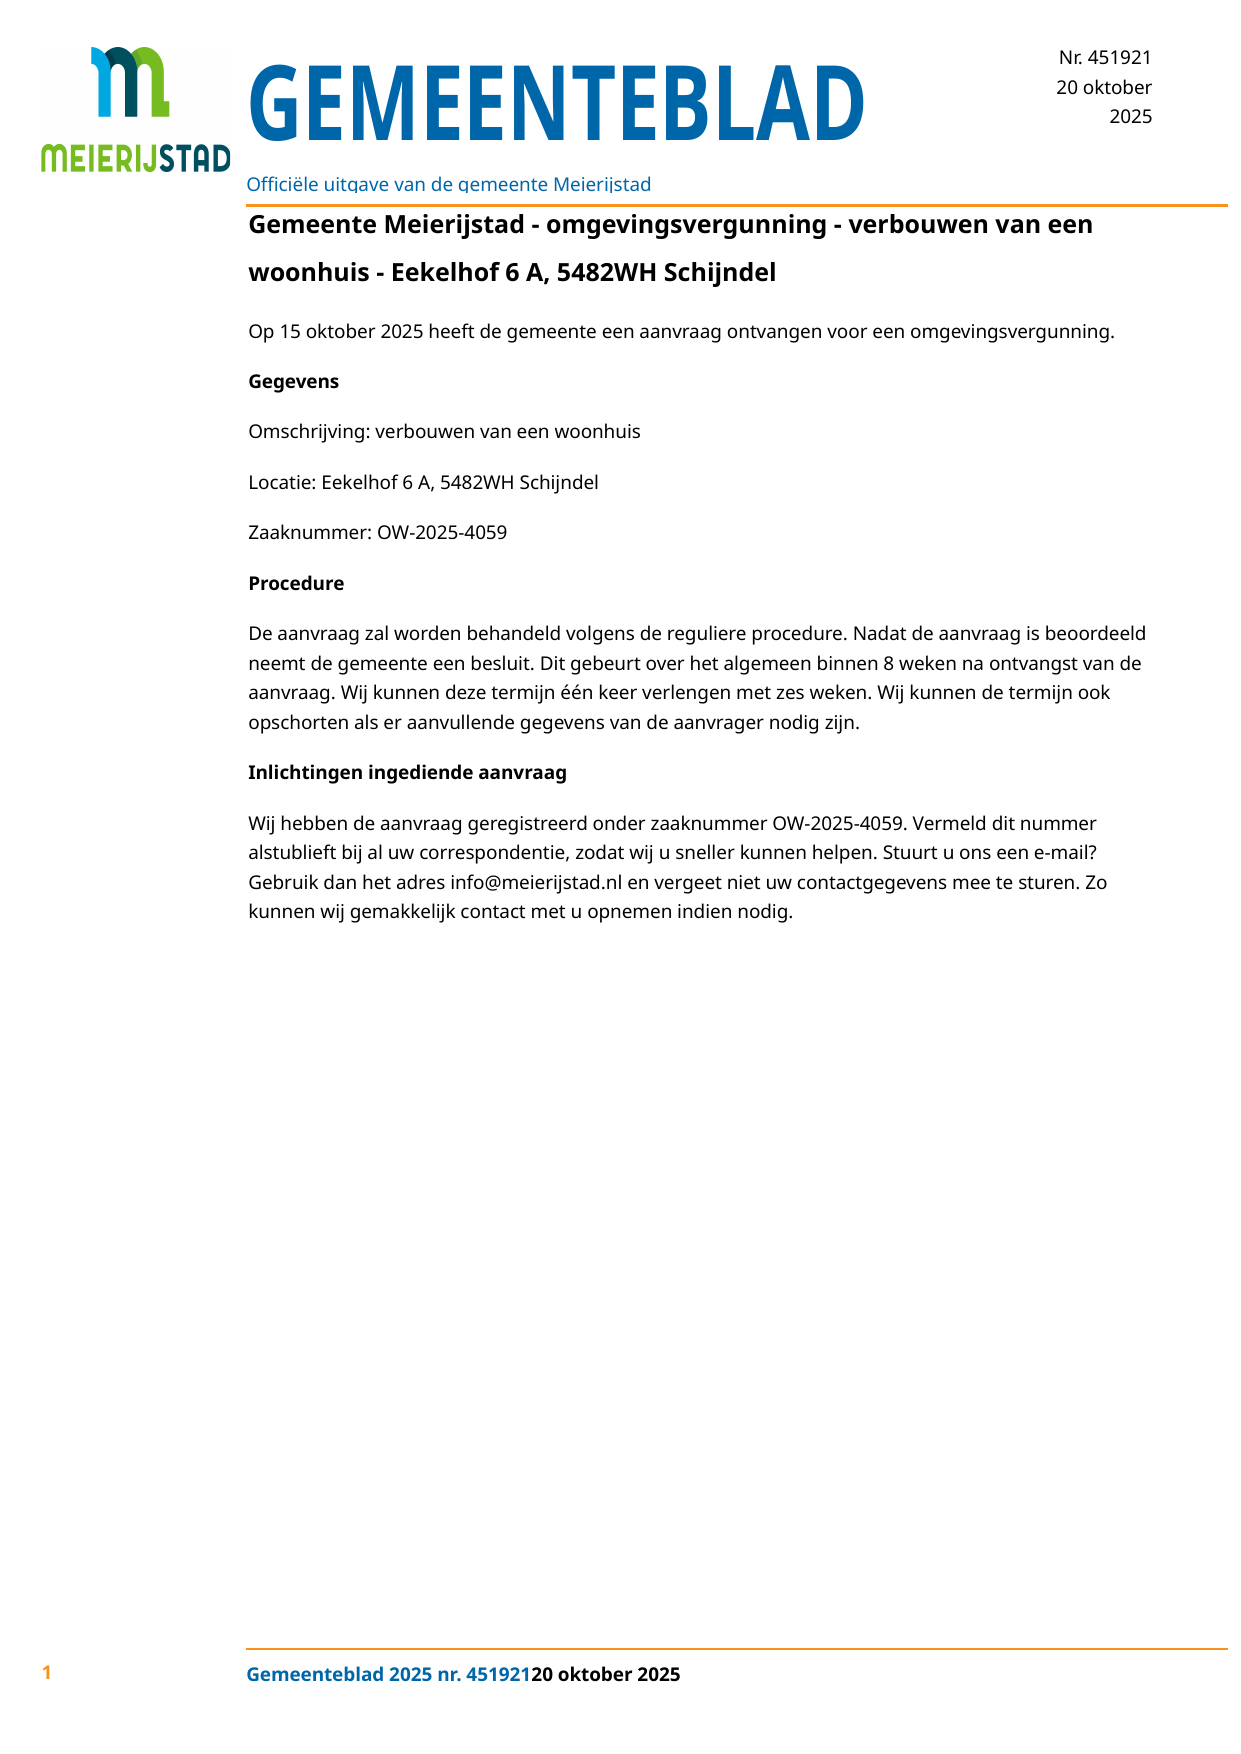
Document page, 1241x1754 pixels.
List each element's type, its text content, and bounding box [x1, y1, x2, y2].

text De aanvraag zal worden behandeld volgens de reguliere procedure. Nadat de aanvraag is beoordeeld neemt de gemeente een besluit. Dit gebeurt over het algemeen binnen 8 weken na ontvangst van de aanvraag. Wij kunnen deze termijn één keer verlengen met zes weken. Wij kunnen de termijn ook opschorten als er aanvullende gegevens van de aanvrager nodig zijn. [248, 620, 1152, 735]
text Wij hebben de aanvraag geregistreerd onder zaaknummer OW-2025-4059. Vermeld dit nummer alstublieft bij al uw correspondentie, zodat wij u sneller kunnen helpen. Stuurt u ons een e-mail? Gebruik dan het adres info@meierijstad.nl en vergeet niet uw contactgegevens mee te sturen. Zo kunnen wij gemakkelijk contact met u opnemen indien nodig. [248, 810, 1152, 924]
text Gemeente Meierijstad - omgevingsvergunning - verbouwen van een woonhuis - Eekelhof 6 A, 5482WH Schijndel [248, 207, 1152, 288]
text Op 15 oktober 2025 heeft de gemeente een aanvraag ontvangen voor een omgevingsvergunning. [248, 318, 1152, 344]
text Zaaknummer: OW-2025-4059 [248, 519, 1152, 545]
text Inlichtingen ingediende aanvraag [248, 759, 1152, 785]
text Gegevens [248, 368, 1152, 394]
text Locatie: Eekelhof 6 A, 5482WH Schijndel [248, 469, 1152, 495]
text Omschrijving: verbouwen van een woonhuis [248, 419, 1152, 444]
picture [41, 47, 231, 172]
text Procedure [248, 570, 1152, 596]
